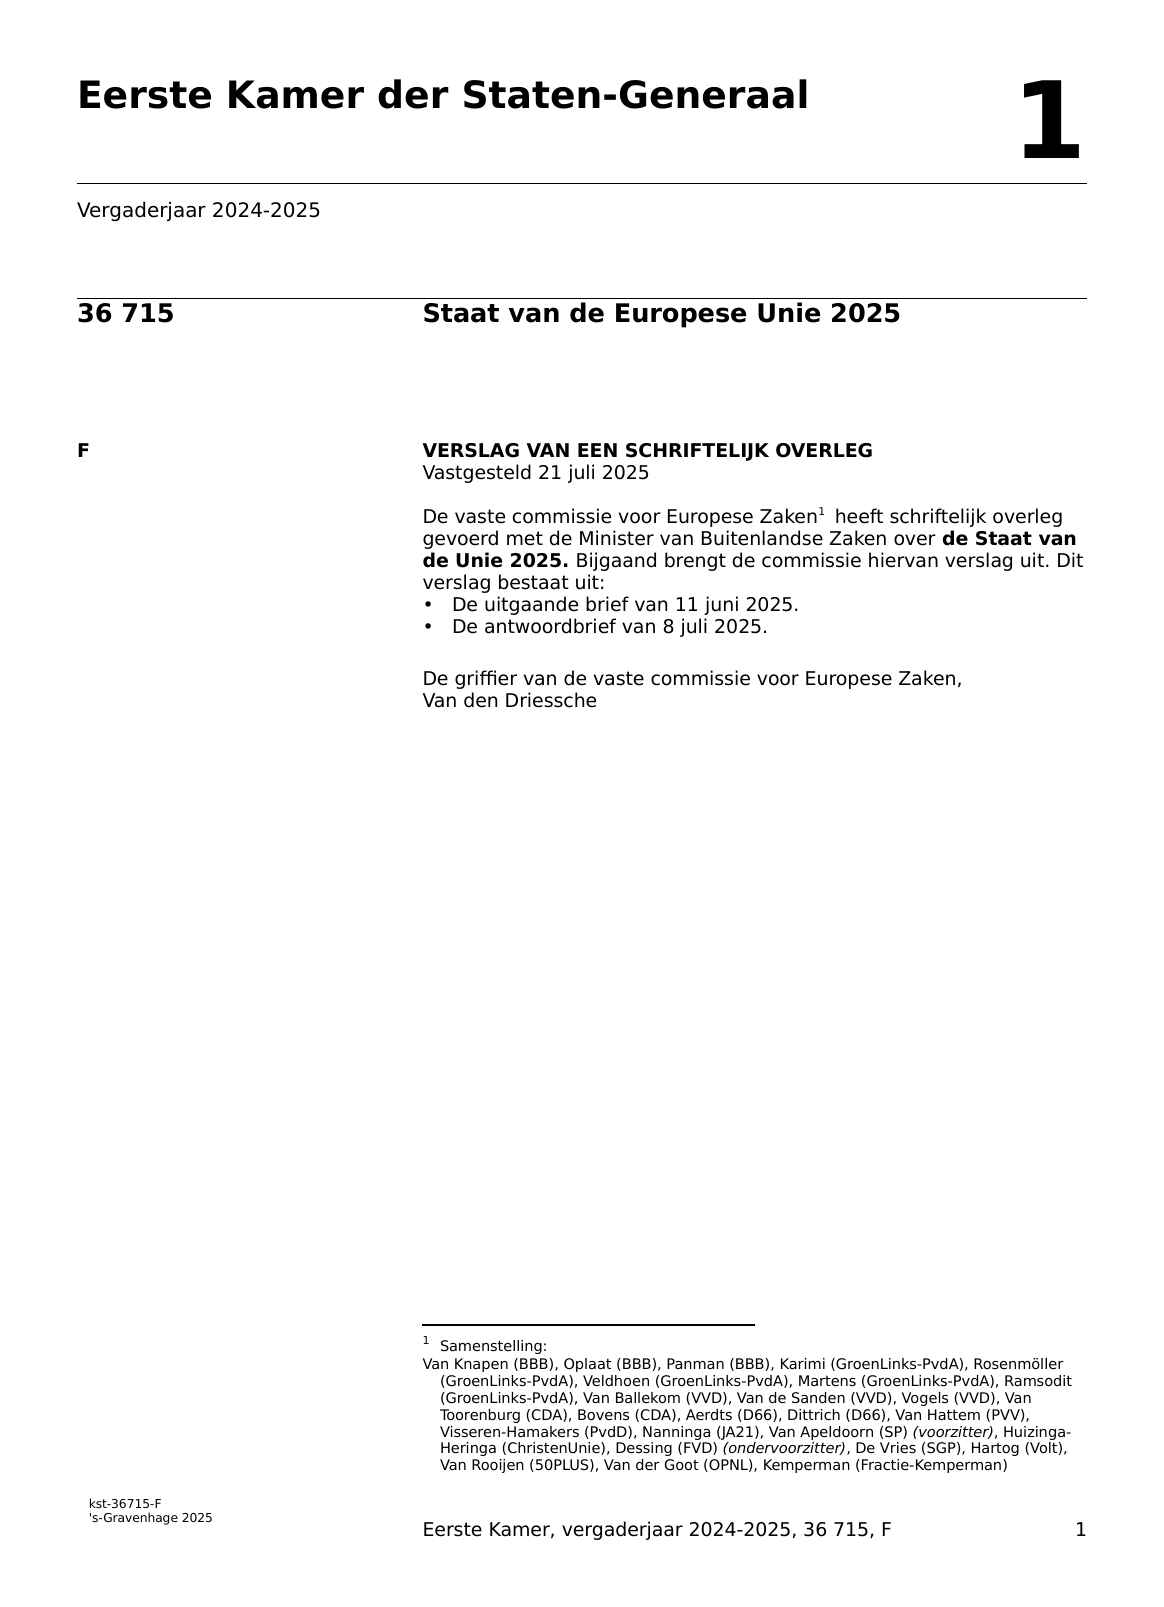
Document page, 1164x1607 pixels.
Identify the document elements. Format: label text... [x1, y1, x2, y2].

text Samenstelling: [422, 1334, 1087, 1356]
subtitle 36 715 Staat van de Europese Unie 2025 [77, 299, 1087, 329]
text De griffier van de vaste commissie voor Europese Zaken, Van den Driessche [422, 668, 1087, 712]
subtitle F VERSLAG VAN EEN SCHRIFTELIJK OVERLEG [77, 440, 1087, 462]
text 's-Gravenhage 2025 [88, 1511, 323, 1525]
table_cell Vergaderjaar 2024-2025 [77, 184, 1087, 298]
table_header 1 [886, 59, 1087, 183]
text De vaste commissie voor Europese Zaken heeft schriftelijk overleg gevoerd met de Minister van Buitenlandse Zaken over de Staat van de Unie 2025. Bijgaand brengt de commissie hiervan verslag uit. Dit verslag bestaat uit: [422, 506, 1087, 594]
text Van Knapen (BBB), Oplaat (BBB), Panman (BBB), Karimi (GroenLinks-PvdA), Rosenmöller (GroenLinks-PvdA), Veldhoen (GroenLinks-PvdA), Martens (GroenLinks-PvdA), Ramsodit (GroenLinks-PvdA), Van Ballekom (VVD), Van de Sanden (VVD), Vogels (VVD), Van Toorenburg (CDA), Bovens (CDA), Aerdts (D66), Dittrich (D66), Van Hattem (PVV), Visseren-Hamakers (PvdD), Nanninga (JA21), Van Apeldoorn (SP) (voorzitter), Huizinga-Heringa (ChristenUnie), Dessing (FVD) (ondervoorzitter), De Vries (SGP), Hartog (Volt), Van Rooijen (50PLUS), Van der Goot (OPNL), Kemperman (Fractie-Kemperman) [422, 1356, 1087, 1474]
text • De uitgaande brief van 11 juni 2025. [422, 594, 1087, 616]
text • De antwoordbrief van 8 juli 2025. [422, 616, 1087, 638]
text kst-36715-F [88, 1497, 323, 1511]
text Vastgesteld 21 juli 2025 [422, 462, 1087, 484]
table_header Eerste Kamer der Staten-Generaal [77, 59, 886, 183]
